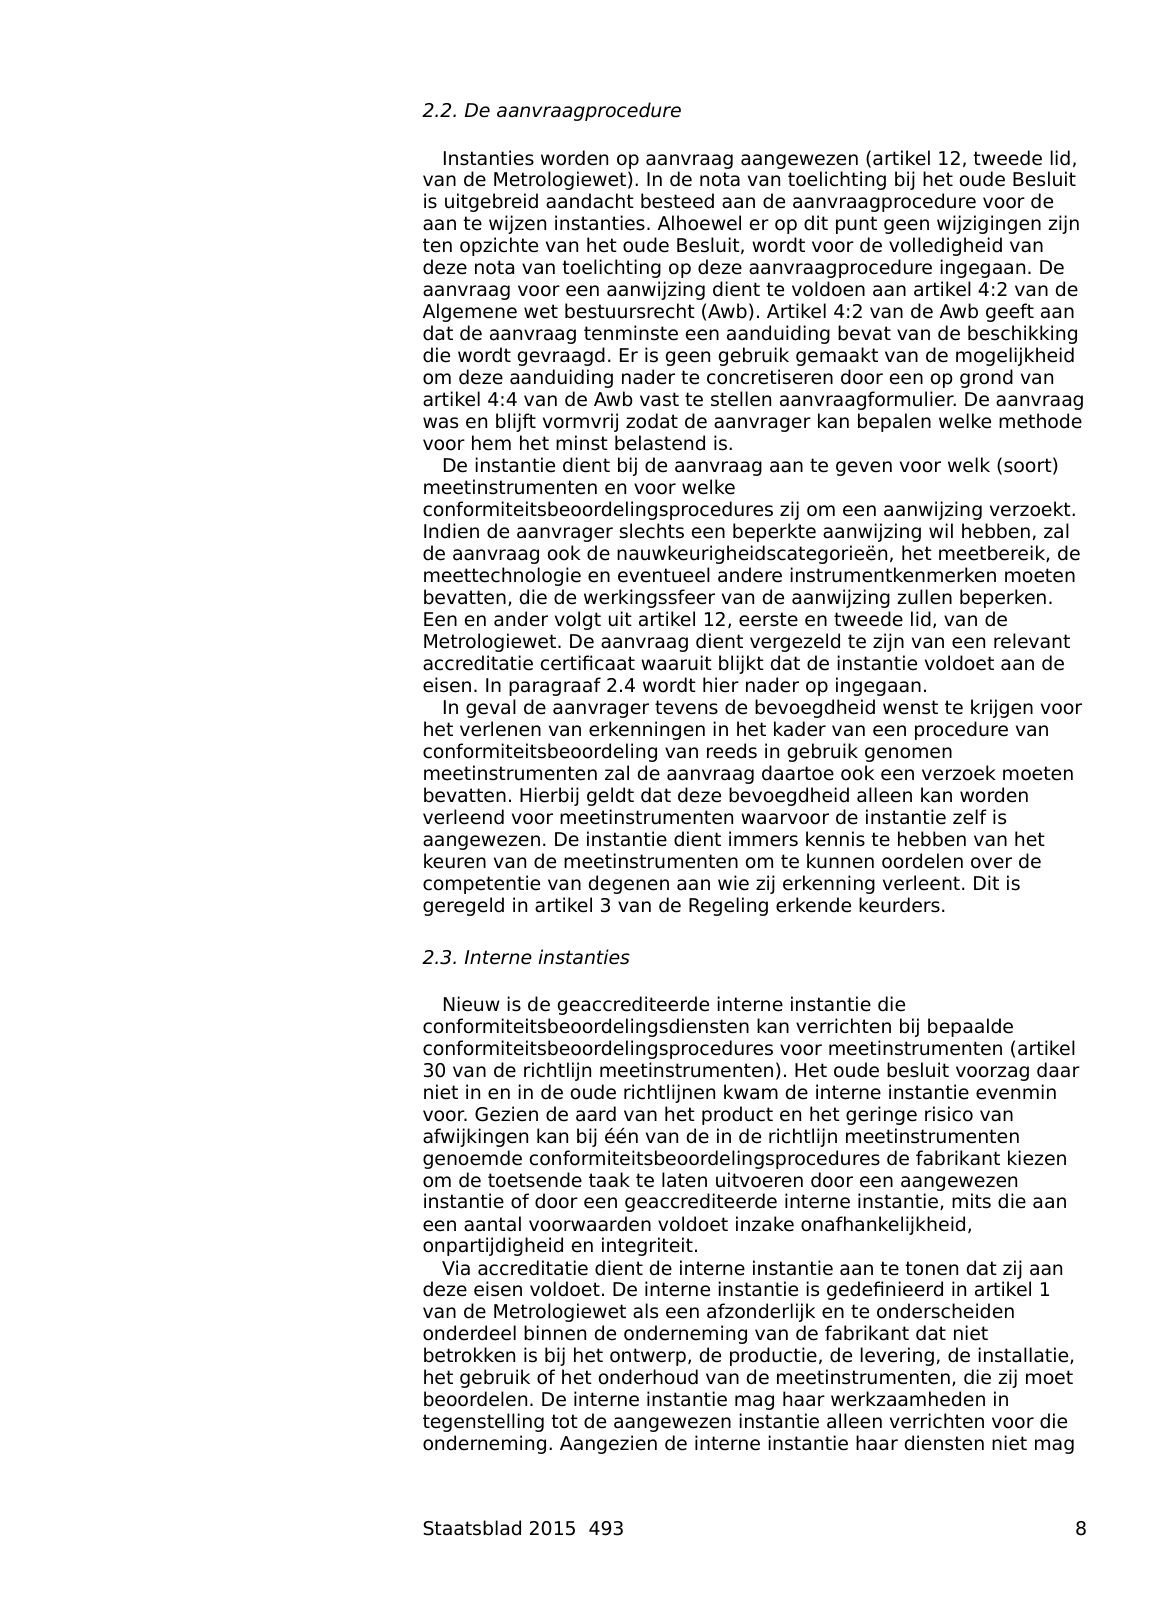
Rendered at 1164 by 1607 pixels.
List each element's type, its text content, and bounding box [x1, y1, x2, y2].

subtitle 2.3. Interne instanties [422, 947, 1087, 969]
text In geval de aanvrager tevens de bevoegdheid wenst te krijgen voor het verlenen van erkenningen in het kader van een procedure van conformiteitsbeoordeling van reeds in gebruik genomen meetinstrumenten zal de aanvraag daartoe ook een verzoek moeten bevatten. Hierbij geldt dat deze bevoegdheid alleen kan worden verleend voor meetinstrumenten waarvoor de instantie zelf is aangewezen. De instantie dient immers kennis te hebben van het keuren van de meetinstrumenten om te kunnen oordelen over de competentie van degenen aan wie zij erkenning verleent. Dit is geregeld in artikel 3 van de Regeling erkende keurders. [422, 697, 1087, 917]
subtitle 2.2. De aanvraagprocedure [422, 100, 1087, 122]
text De instantie dient bij de aanvraag aan te geven voor welk (soort) meetinstrumenten en voor welke conformiteitsbeoordelingsprocedures zij om een aanwijzing verzoekt. Indien de aanvrager slechts een beperkte aanwijzing wil hebben, zal de aanvraag ook de nauwkeurigheidscategorieën, het meetbereik, de meettechnologie en eventueel andere instrumentkenmerken moeten bevatten, die de werkingssfeer van de aanwijzing zullen beperken. Een en ander volgt uit artikel 12, eerste en tweede lid, van de Metrologiewet. De aanvraag dient vergezeld te zijn van een relevant accreditatie certificaat waaruit blijkt dat de instantie voldoet aan de eisen. In paragraaf 2.4 wordt hier nader op ingegaan. [422, 455, 1087, 697]
text Via accreditatie dient de interne instantie aan te tonen dat zij aan deze eisen voldoet. De interne instantie is gedefinieerd in artikel 1 van de Metrologiewet als een afzonderlijk en te onderscheiden onderdeel binnen de onderneming van de fabrikant dat niet betrokken is bij het ontwerp, de productie, de levering, de installatie, het gebruik of het onderhoud van de meetinstrumenten, die zij moet beoordelen. De interne instantie mag haar werkzaamheden in tegenstelling tot de aangewezen instantie alleen verrichten voor die onderneming. Aangezien de interne instantie haar diensten niet mag [422, 1257, 1087, 1455]
text Instanties worden op aanvraag aangewezen (artikel 12, tweede lid, van de Metrologiewet). In de nota van toelichting bij het oude Besluit is uitgebreid aandacht besteed aan de aanvraagprocedure voor de aan te wijzen instanties. Alhoewel er op dit punt geen wijzigingen zijn ten opzichte van het oude Besluit, wordt voor de volledigheid van deze nota van toelichting op deze aanvraagprocedure ingegaan. De aanvraag voor een aanwijzing dient te voldoen aan artikel 4:2 van de Algemene wet bestuursrecht (Awb). Artikel 4:2 van de Awb geeft aan dat de aanvraag tenminste een aanduiding bevat van de beschikking die wordt gevraagd. Er is geen gebruik gemaakt van de mogelijkheid om deze aanduiding nader te concretiseren door een op grond van artikel 4:4 van de Awb vast te stellen aanvraagformulier. De aanvraag was en blijft vormvrij zodat de aanvrager kan bepalen welke methode voor hem het minst belastend is. [422, 147, 1087, 455]
text Nieuw is de geaccrediteerde interne instantie die conformiteitsbeoordelingsdiensten kan verrichten bij bepaalde conformiteitsbeoordelingsprocedures voor meetinstrumenten (artikel 30 van de richtlijn meetinstrumenten). Het oude besluit voorzag daar niet in en in de oude richtlijnen kwam de interne instantie evenmin voor. Gezien de aard van het product en het geringe risico van afwijkingen kan bij één van de in de richtlijn meetinstrumenten genoemde conformiteitsbeoordelingsprocedures de fabrikant kiezen om de toetsende taak te laten uitvoeren door een aangewezen instantie of door een geaccrediteerde interne instantie, mits die aan een aantal voorwaarden voldoet inzake onafhankelijkheid, onpartijdigheid en integriteit. [422, 994, 1087, 1257]
